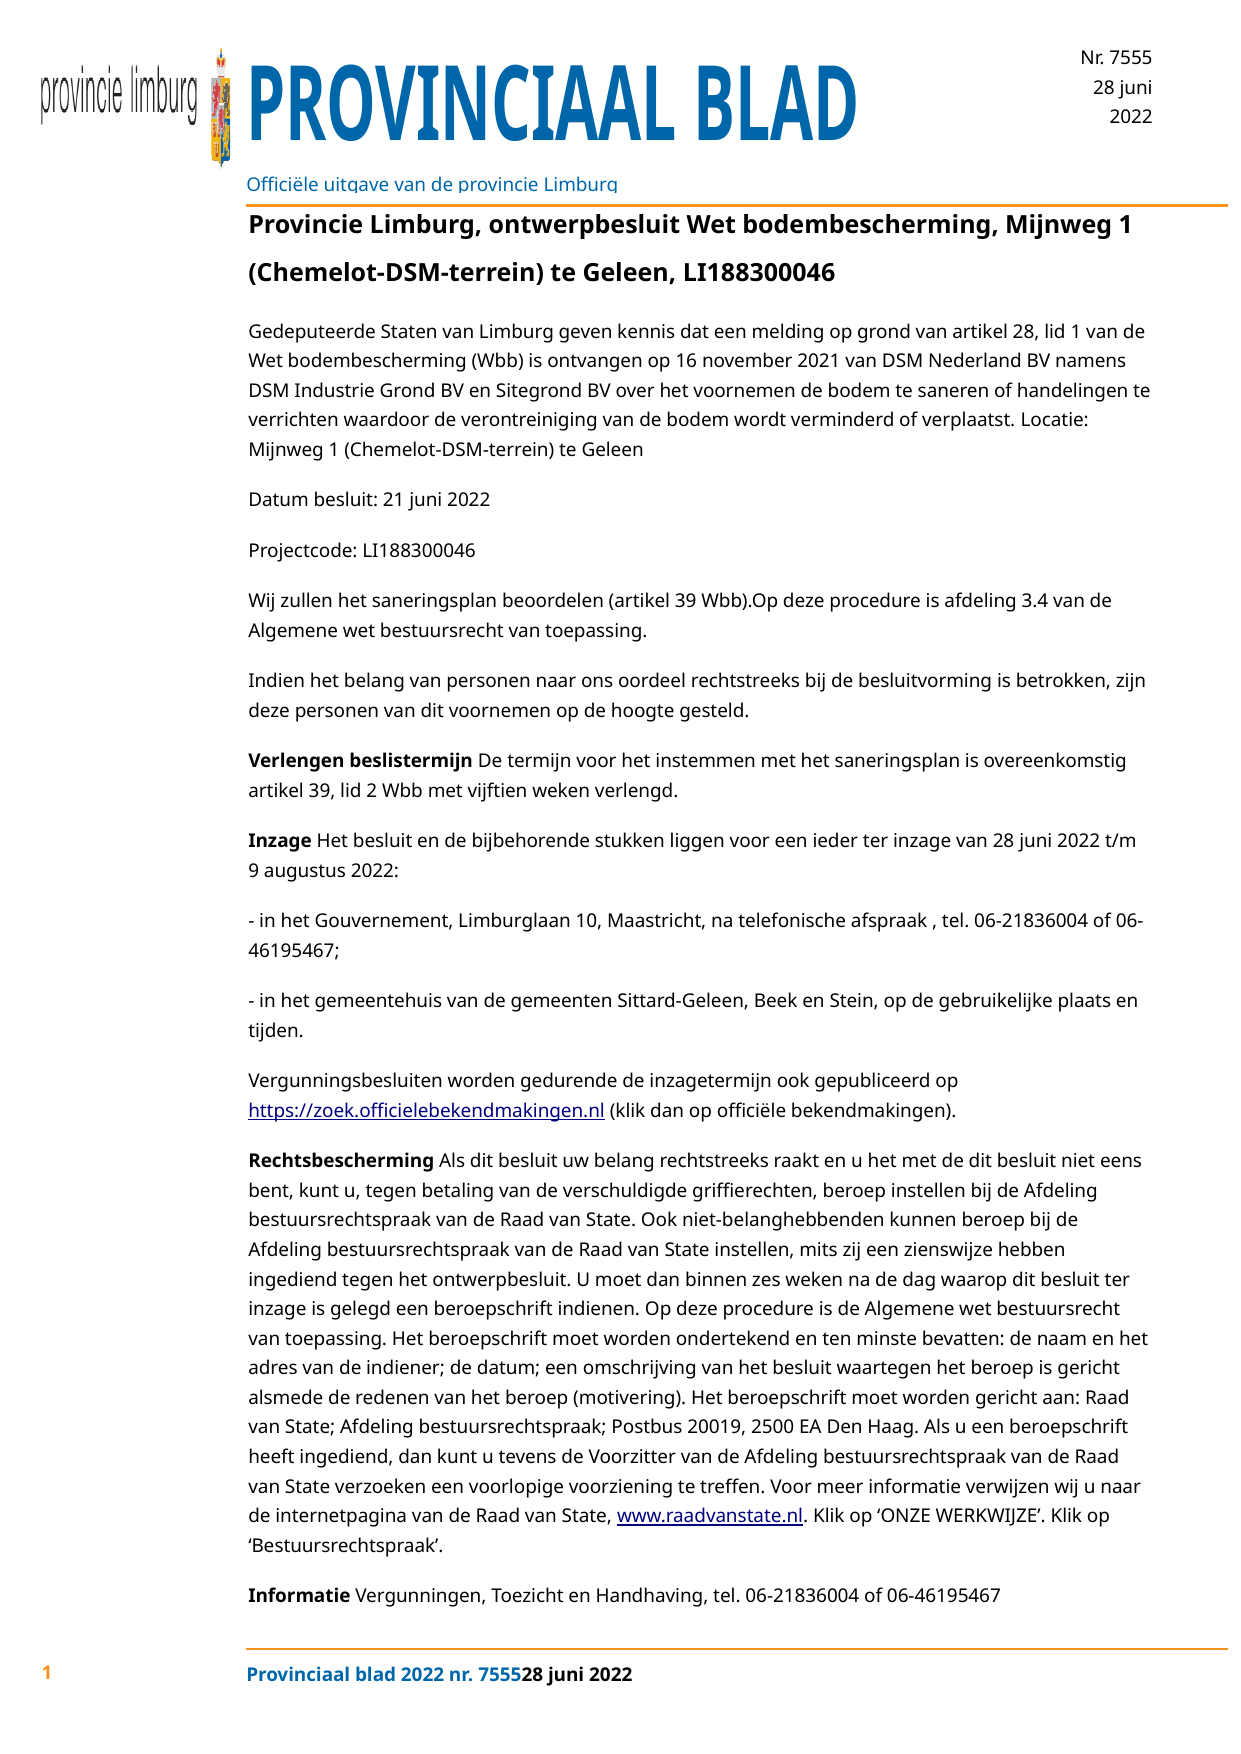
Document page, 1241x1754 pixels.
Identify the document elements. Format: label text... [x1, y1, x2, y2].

text Rechtsbescherming Als dit besluit uw belang rechtstreeks raakt en u het met de dit besluit niet eens bent, kunt u, tegen betaling van de verschuldigde griffierechten, beroep instellen bij de Afdeling bestuursrechtspraak van de Raad van State. Ook niet-belanghebbenden kunnen beroep bij de Afdeling bestuursrechtspraak van de Raad van State instellen, mits zij een zienswijze hebben ingediend tegen het ontwerpbesluit. U moet dan binnen zes weken na de dag waarop dit besluit ter inzage is gelegd een beroepschrift indienen. Op deze procedure is de Algemene wet bestuursrecht van toepassing. Het beroepschrift moet worden ondertekend en ten minste bevatten: de naam en het adres van de indiener; de datum; een omschrijving van het besluit waartegen het beroep is gericht alsmede de redenen van het beroep (motivering). Het beroepschrift moet worden gericht aan: Raad van State; Afdeling bestuursrechtspraak; Postbus 20019, 2500 EA Den Haag. Als u een beroepschrift heeft ingediend, dan kunt u tevens de Voorzitter van de Afdeling bestuursrechtspraak van de Raad van State verzoeken een voorlopige voorziening te treffen. Voor meer informatie verwijzen wij u naar de internetpagina van de Raad van State, www.raadvanstate.nl. Klik op ‘ONZE WERKWIJZE’. Klik op ‘Bestuursrechtspraak’. [248, 1147, 1152, 1558]
text - in het Gouvernement, Limburglaan 10, Maastricht, na telefonische afspraak , tel. 06-21836004 of 06-46195467; [248, 907, 1152, 963]
text Indien het belang van personen naar ons oordeel rechtstreeks bij de besluitvorming is betrokken, zijn deze personen van dit voornemen op de hoogte gesteld. [248, 667, 1152, 723]
text Vergunningsbesluiten worden gedurende de inzagetermijn ook gepubliceerd op https://zoek.officielebekendmakingen.nl (klik dan op officiële bekendmakingen). [248, 1067, 1152, 1123]
text Provincie Limburg, ontwerpbesluit Wet bodembescherming, Mijnweg 1 (Chemelot-DSM-terrein) te Geleen, LI188300046 [248, 207, 1152, 288]
picture [41, 47, 231, 172]
text Gedeputeerde Staten van Limburg geven kennis dat een melding op grond van artikel 28, lid 1 van de Wet bodembescherming (Wbb) is ontvangen op 16 november 2021 van DSM Nederland BV namens DSM Industrie Grond BV en Sitegrond BV over het voornemen de bodem te saneren of handelingen te verrichten waardoor de verontreiniging van de bodem wordt verminderd of verplaatst. Locatie: Mijnweg 1 (Chemelot-DSM-terrein) te Geleen [248, 318, 1152, 462]
text Datum besluit: 21 juni 2022 [248, 487, 1152, 512]
text Wij zullen het saneringsplan beoordelen (artikel 39 Wbb).Op deze procedure is afdeling 3.4 van de Algemene wet bestuursrecht van toepassing. [248, 587, 1152, 643]
text Informatie Vergunningen, Toezicht en Handhaving, tel. 06-21836004 of 06-46195467 [248, 1582, 1152, 1608]
text Verlengen beslistermijn De termijn voor het instemmen met het saneringsplan is overeenkomstig artikel 39, lid 2 Wbb met vijftien weken verlengd. [248, 747, 1152, 803]
text Projectcode: LI188300046 [248, 537, 1152, 563]
text - in het gemeentehuis van de gemeenten Sittard-Geleen, Beek en Stein, op de gebruikelijke plaats en tijden. [248, 987, 1152, 1043]
text Inzage Het besluit en de bijbehorende stukken liggen voor een ieder ter inzage van 28 juni 2022 t/m 9 augustus 2022: [248, 827, 1152, 883]
